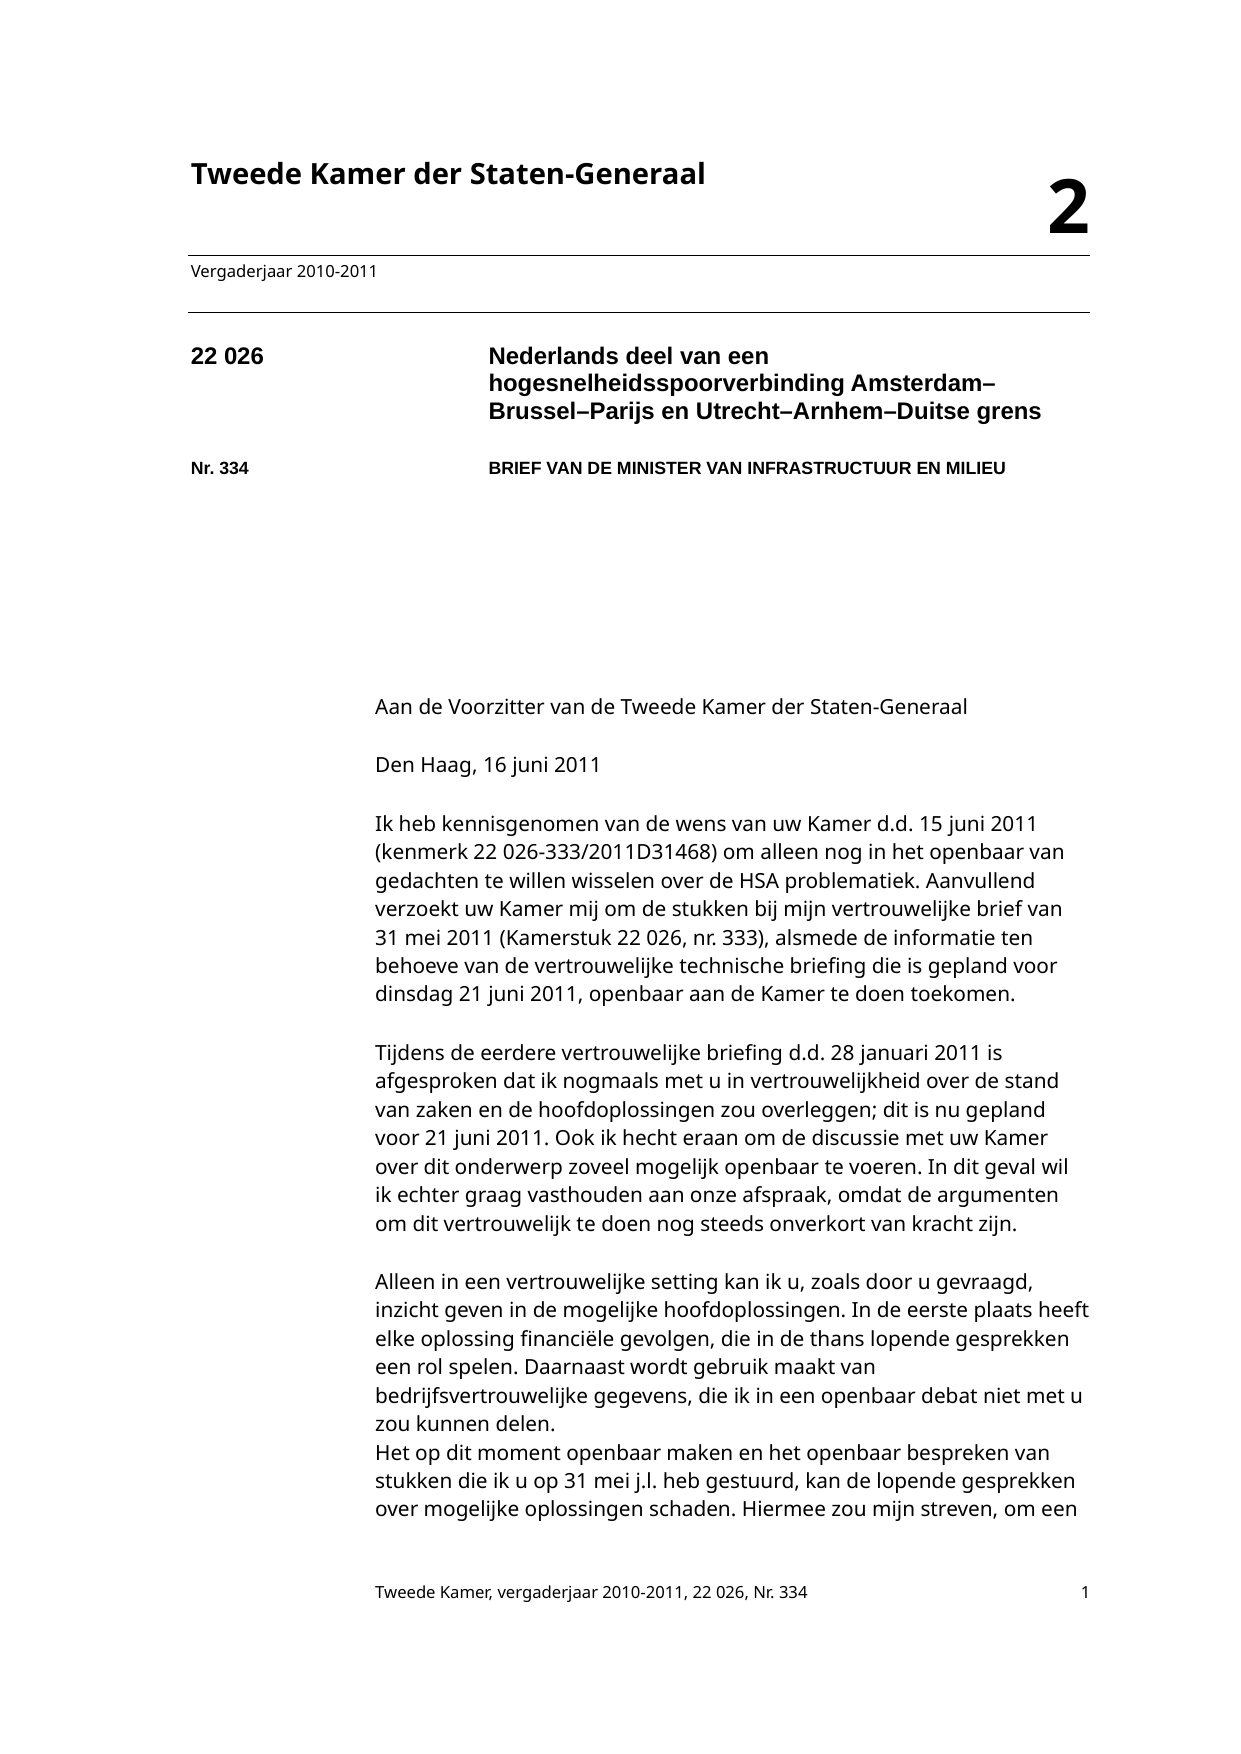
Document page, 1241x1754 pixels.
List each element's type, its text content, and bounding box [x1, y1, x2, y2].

text Tijdens de eerdere vertrouwelijke briefing d.d. 28 januari 2011 is afgesproken dat ik nogmaals met u in vertrouwelijkheid over de stand van zaken en de hoofdoplossingen zou overleggen; dit is nu gepland voor 21 juni 2011. Ook ik hecht eraan om de discussie met uw Kamer over dit onderwerp zoveel mogelijk openbaar te voeren. In dit geval wil ik echter graag vasthouden aan onze afspraak, omdat de argumenten om dit vertrouwelijk te doen nog steeds onverkort van kracht zijn. [375, 1038, 1090, 1237]
table_cell [188, 313, 485, 339]
text Ik heb kennisgenomen van de wens van uw Kamer d.d. 15 juni 2011 (kenmerk 22 026-333/2011D31468) om alleen nog in het openbaar van gedachten te willen wisselen over de HSA problematiek. Aanvullend verzoekt uw Kamer mij om de stukken bij mijn vertrouwelijke brief van 31 mei 2011 (Kamerstuk 22 026, nr. 333), alsmede de informatie ten behoeve van de vertrouwelijke technische briefing die is gepland voor dinsdag 21 juni 2011, openbaar aan de Kamer te doen toekomen. [375, 809, 1090, 1008]
table_cell Vergaderjaar 2010-2011 [188, 256, 485, 312]
table_cell BRIEF VAN DE MINISTER VAN INFRASTRUCTUUR EN MILIEU [485, 455, 1090, 573]
table_cell [485, 256, 1090, 312]
text Alleen in een vertrouwelijke setting kan ik u, zoals door u gevraagd, inzicht geven in de mogelijke hoofdoplossingen. In de eerste plaats heeft elke oplossing financiële gevolgen, die in de thans lopende gesprekken een rol spelen. Daarnaast wordt gebruik maakt van bedrijfsvertrouwelijke gegevens, die ik in een openbaar debat niet met u zou kunnen delen. [375, 1267, 1090, 1438]
table_cell Nederlands deel van een hogesnelheidsspoorverbinding Amsterdam–Brussel–Parijs en Utrecht–Arnhem–Duitse grens [485, 339, 1090, 454]
table_cell [485, 313, 1090, 339]
text Het op dit moment openbaar maken en het openbaar bespreken van stukken die ik u op 31 mei j.l. heb gestuurd, kan de lopende gesprekken over mogelijke oplossingen schaden. Hiermee zou mijn streven, om een [375, 1438, 1090, 1523]
text Den Haag, 16 juni 2011 [375, 751, 1090, 779]
table_cell 22 026 [188, 339, 485, 454]
text Aan de Voorzitter van de Tweede Kamer der Staten-Generaal [375, 692, 1090, 721]
table_header 2 [910, 150, 1090, 255]
table_cell Nr. 334 [188, 455, 485, 573]
table_header Tweede Kamer der Staten-Generaal [188, 150, 909, 255]
